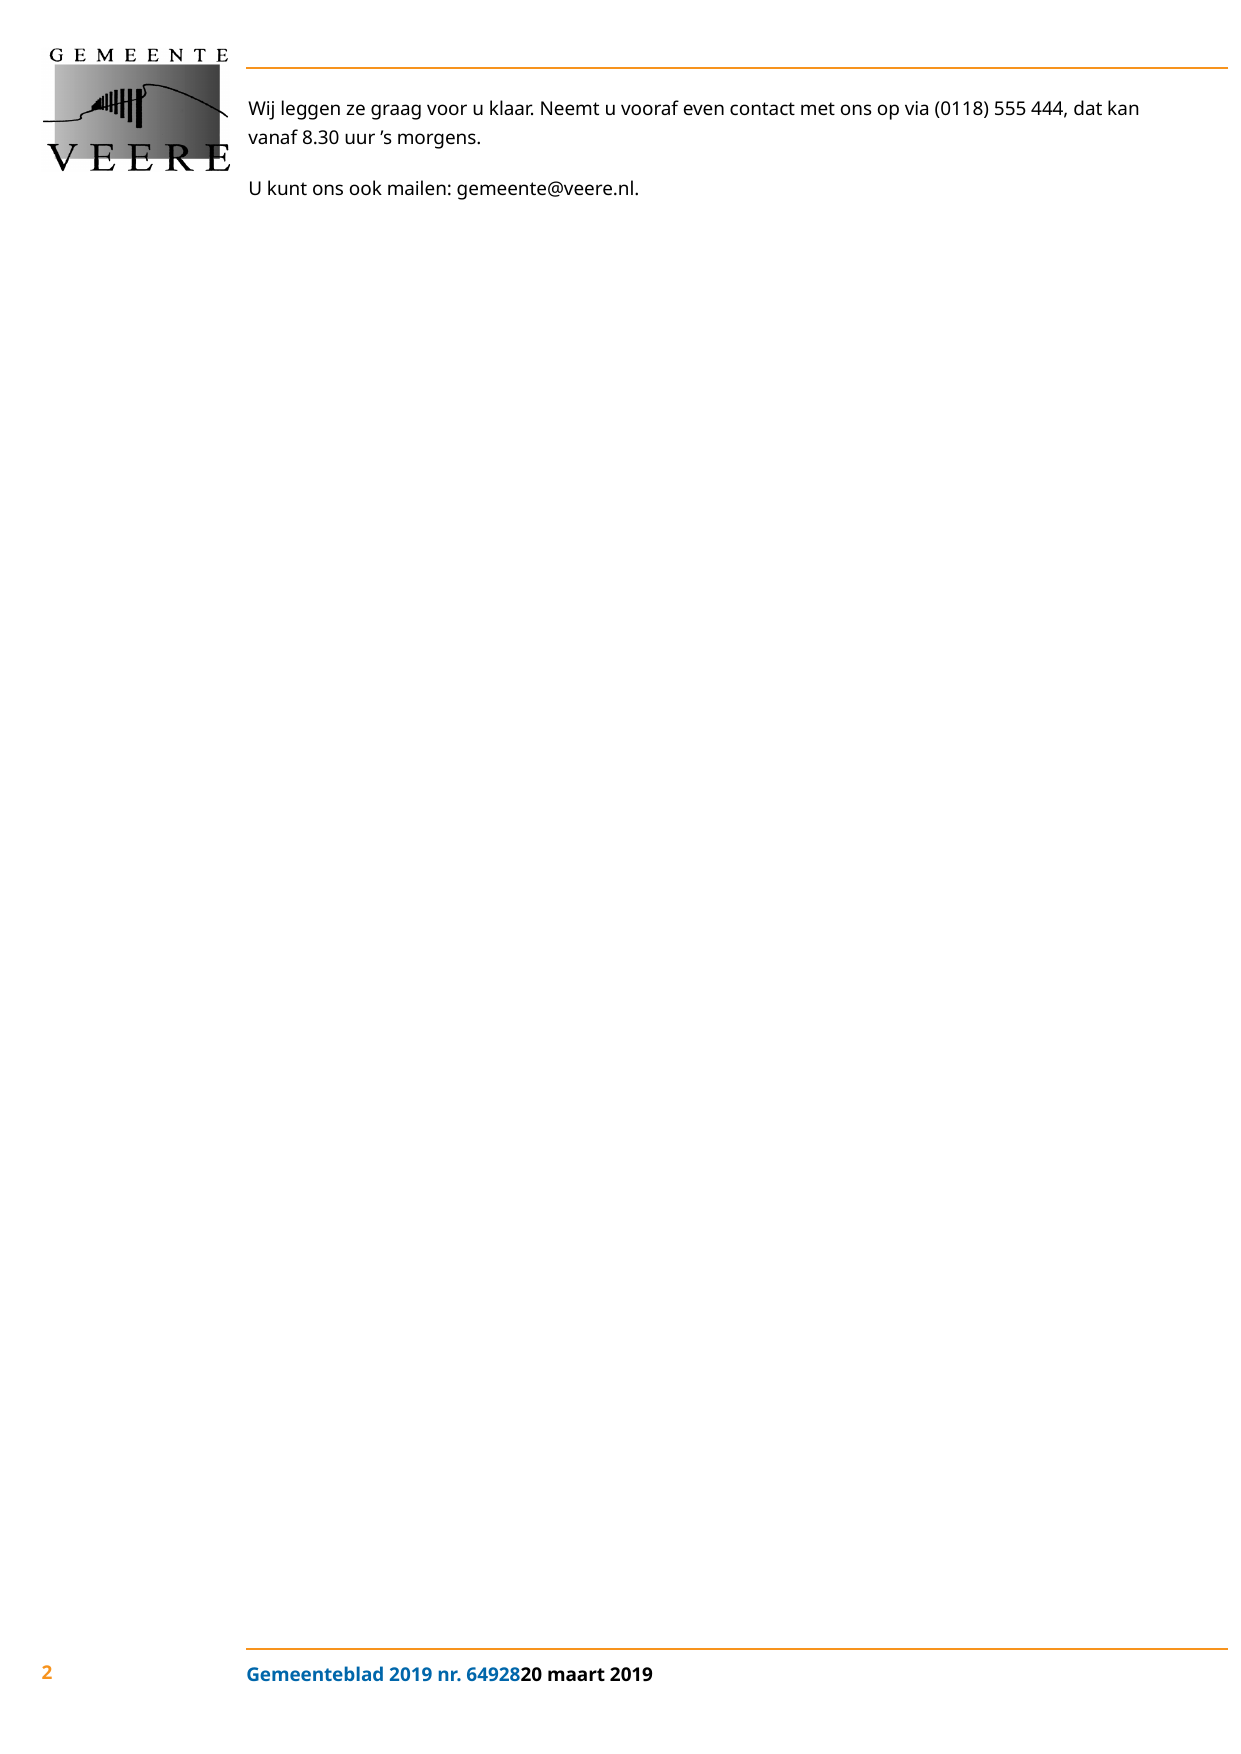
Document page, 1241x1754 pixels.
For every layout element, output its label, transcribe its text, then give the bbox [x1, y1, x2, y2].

text Wij leggen ze graag voor u klaar. Neemt u vooraf even contact met ons op via (0118) 555 444, dat kan vanaf 8.30 uur ’s morgens. [248, 95, 1152, 150]
picture [41, 47, 231, 172]
text U kunt ons ook mailen: gemeente@veere.nl. [248, 175, 1152, 201]
